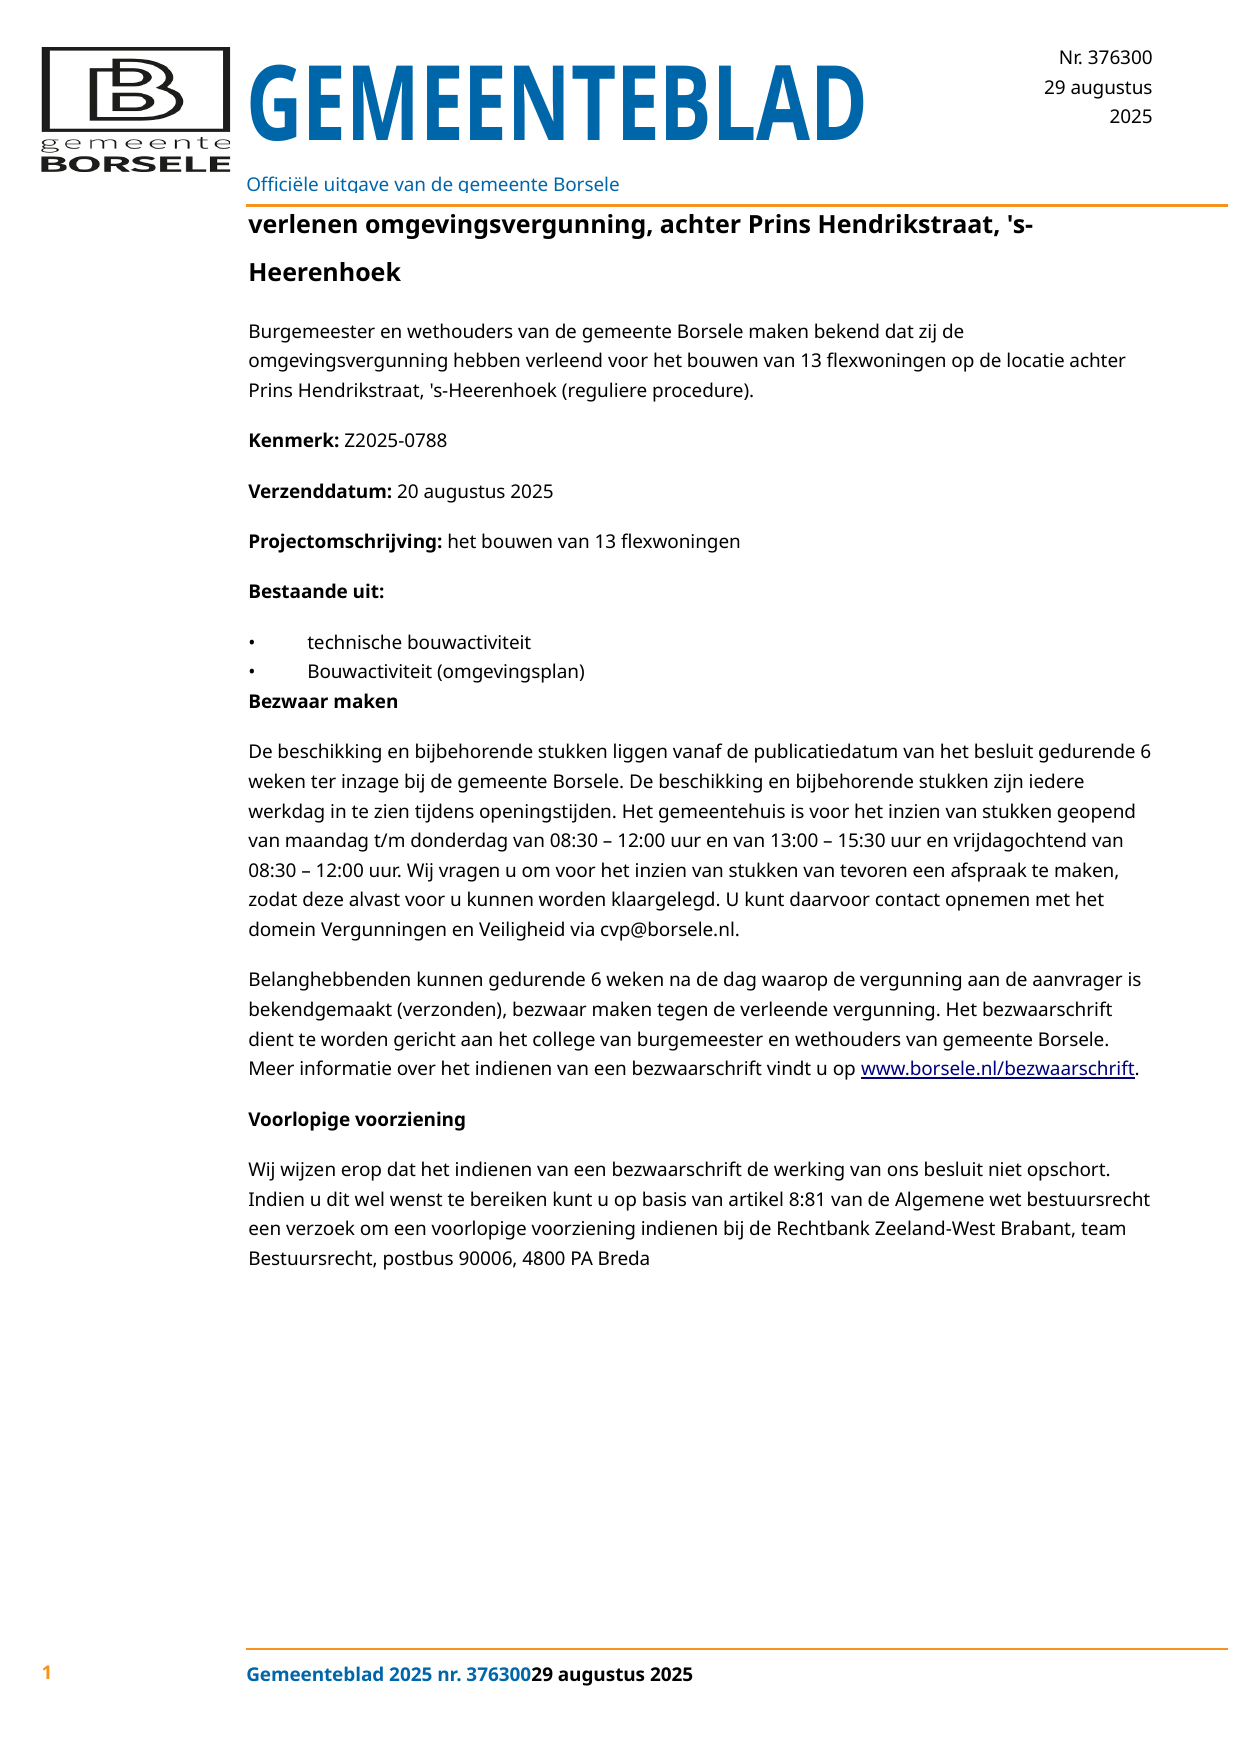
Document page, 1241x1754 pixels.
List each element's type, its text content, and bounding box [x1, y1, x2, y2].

text Verzenddatum: 20 augustus 2025 [248, 478, 1152, 504]
list Bouwactiviteit (omgevingsplan) [248, 659, 1152, 684]
text Kenmerk: Z2025-0788 [248, 427, 1152, 453]
list technische bouwactiviteit [248, 629, 1152, 655]
text Wij wijzen erop dat het indienen van een bezwaarschrift de werking van ons besluit niet opschort. Indien u dit wel wenst te bereiken kunt u op basis van artikel 8:81 van de Algemene wet bestuursrecht een verzoek om een voorlopige voorziening indienen bij de Rechtbank Zeeland-West Brabant, team Bestuursrecht, postbus 90006, 4800 PA Breda [248, 1156, 1152, 1271]
text De beschikking en bijbehorende stukken liggen vanaf de publicatiedatum van het besluit gedurende 6 weken ter inzage bij de gemeente Borsele. De beschikking en bijbehorende stukken zijn iedere werkdag in te zien tijdens openingstijden. Het gemeentehuis is voor het inzien van stukken geopend van maandag t/m donderdag van 08:30 – 12:00 uur en van 13:00 – 15:30 uur en vrijdagochtend van 08:30 – 12:00 uur. Wij vragen u om voor het inzien van stukken van tevoren een afspraak te maken, zodat deze alvast voor u kunnen worden klaargelegd. U kunt daarvoor contact opnemen met het domein Vergunningen en Veiligheid via cvp@borsele.nl. [248, 739, 1152, 942]
text Bestaande uit: [248, 579, 1152, 604]
text Projectomschrijving: het bouwen van 13 flexwoningen [248, 528, 1152, 554]
picture [41, 47, 231, 172]
text Bezwaar maken [248, 688, 1152, 714]
text Voorlopige voorziening [248, 1106, 1152, 1132]
text verlenen omgevingsvergunning, achter Prins Hendrikstraat, 's-Heerenhoek [248, 207, 1152, 288]
text Belanghebbenden kunnen gedurende 6 weken na de dag waarop de vergunning aan de aanvrager is bekendgemaakt (verzonden), bezwaar maken tegen de verleende vergunning. Het bezwaarschrift dient te worden gericht aan het college van burgemeester en wethouders van gemeente Borsele. Meer informatie over het indienen van een bezwaarschrift vindt u op www.borsele.nl/bezwaarschrift. [248, 967, 1152, 1081]
text Burgemeester en wethouders van de gemeente Borsele maken bekend dat zij de omgevingsvergunning hebben verleend voor het bouwen van 13 flexwoningen op de locatie achter Prins Hendrikstraat, 's-Heerenhoek (reguliere procedure). [248, 318, 1152, 403]
